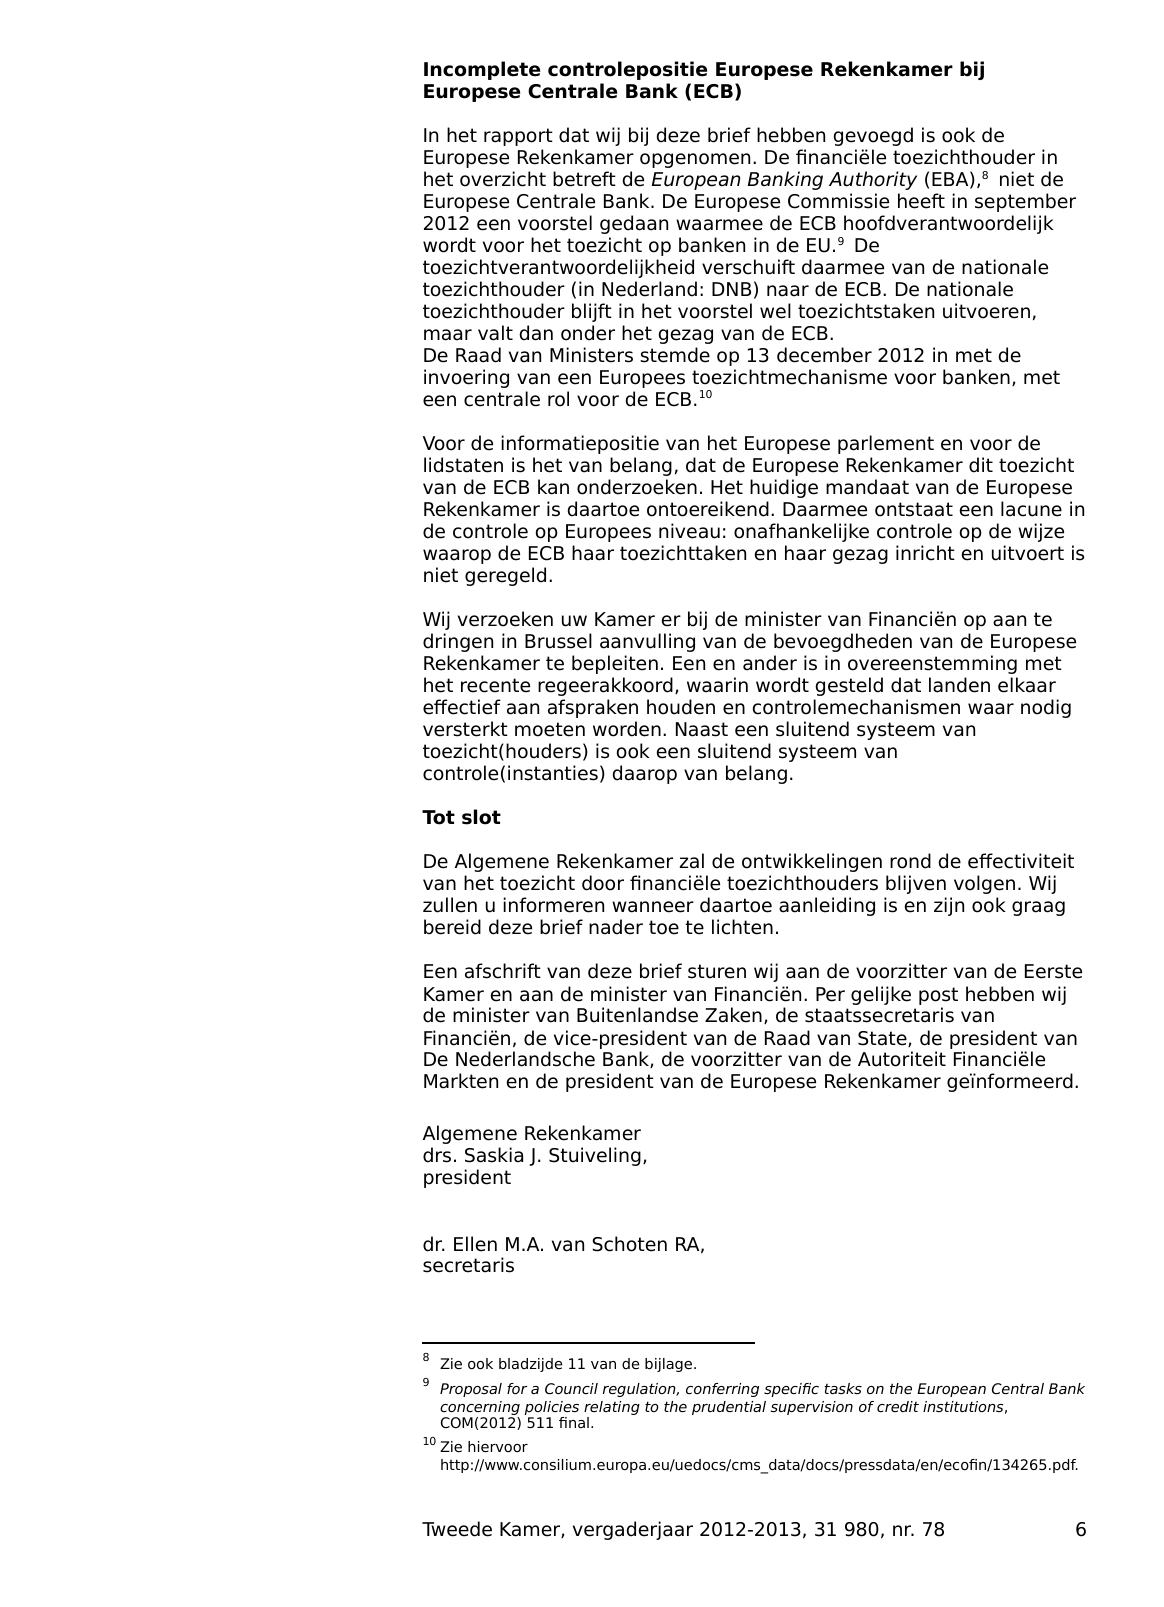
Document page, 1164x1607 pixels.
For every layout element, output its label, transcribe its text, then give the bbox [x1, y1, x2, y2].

text De Raad van Ministers stemde op 13 december 2012 in met de invoering van een Europees toezichtmechanisme voor banken, met een centrale rol voor de ECB. [422, 345, 1087, 411]
text Wij verzoeken uw Kamer er bij de minister van Financiën op aan te dringen in Brussel aanvulling van de bevoegdheden van de Europese Rekenkamer te bepleiten. Een en ander is in overeenstemming met het recente regeerakkoord, waarin wordt gesteld dat landen elkaar effectief aan afspraken houden en controlemechanismen waar nodig versterkt moeten worden. Naast een sluitend systeem van toezicht(houders) is ook een sluitend systeem van controle(instanties) daarop van belang. [422, 609, 1087, 785]
text Zie ook bladzijde 11 van de bijlage. [422, 1352, 1087, 1374]
text Algemene Rekenkamer drs. Saskia J. Stuiveling, president [422, 1123, 1087, 1189]
text Een afschrift van deze brief sturen wij aan de voorzitter van de Eerste Kamer en aan de minister van Financiën. Per gelijke post hebben wij de minister van Buitenlandse Zaken, de staatssecretaris van Financiën, de vice-president van de Raad van State, de president van De Nederlandsche Bank, de voorzitter van de Autoriteit Financiële Markten en de president van de Europese Rekenkamer geïnformeerd. [422, 961, 1087, 1093]
text Voor de informatiepositie van het Europese parlement en voor de lidstaten is het van belang, dat de Europese Rekenkamer dit toezicht van de ECB kan onderzoeken. Het huidige mandaat van de Europese Rekenkamer is daartoe ontoereikend. Daarmee ontstaat een lacune in de controle op Europees niveau: onafhankelijke controle op de wijze waarop de ECB haar toezichttaken en haar gezag inricht en uitvoert is niet geregeld. [422, 433, 1087, 587]
text dr. Ellen M.A. van Schoten RA, secretaris [422, 1211, 1087, 1277]
text Proposal for a Council regulation, conferring specific tasks on the European Central Bank concerning policies relating to the prudential supervision of credit institutions, COM(2012) 511 final. [422, 1377, 1087, 1432]
text In het rapport dat wij bij deze brief hebben gevoegd is ook de Europese Rekenkamer opgenomen. De financiële toezichthouder in het overzicht betreft de European Banking Authority (EBA), niet de Europese Centrale Bank. De Europese Commissie heeft in september 2012 een voorstel gedaan waarmee de ECB hoofdverantwoordelijk wordt voor het toezicht op banken in de EU. De toezichtverantwoordelijkheid verschuift daarmee van de nationale toezichthouder (in Nederland: DNB) naar de ECB. De nationale toezichthouder blijft in het voorstel wel toezichtstaken uitvoeren, maar valt dan onder het gezag van de ECB. [422, 125, 1087, 345]
subtitle Tot slot [422, 807, 1087, 829]
text De Algemene Rekenkamer zal de ontwikkelingen rond de effectiviteit van het toezicht door financiële toezichthouders blijven volgen. Wij zullen u informeren wanneer daartoe aanleiding is en zijn ook graag bereid deze brief nader toe te lichten. [422, 851, 1087, 939]
text Zie hiervoor http://www.consilium.europa.eu/uedocs/cms_data/docs/pressdata/en/ecofin/134265.pdf. [422, 1435, 1087, 1474]
subtitle Incomplete controlepositie Europese Rekenkamer bij Europese Centrale Bank (ECB) [422, 59, 1087, 103]
